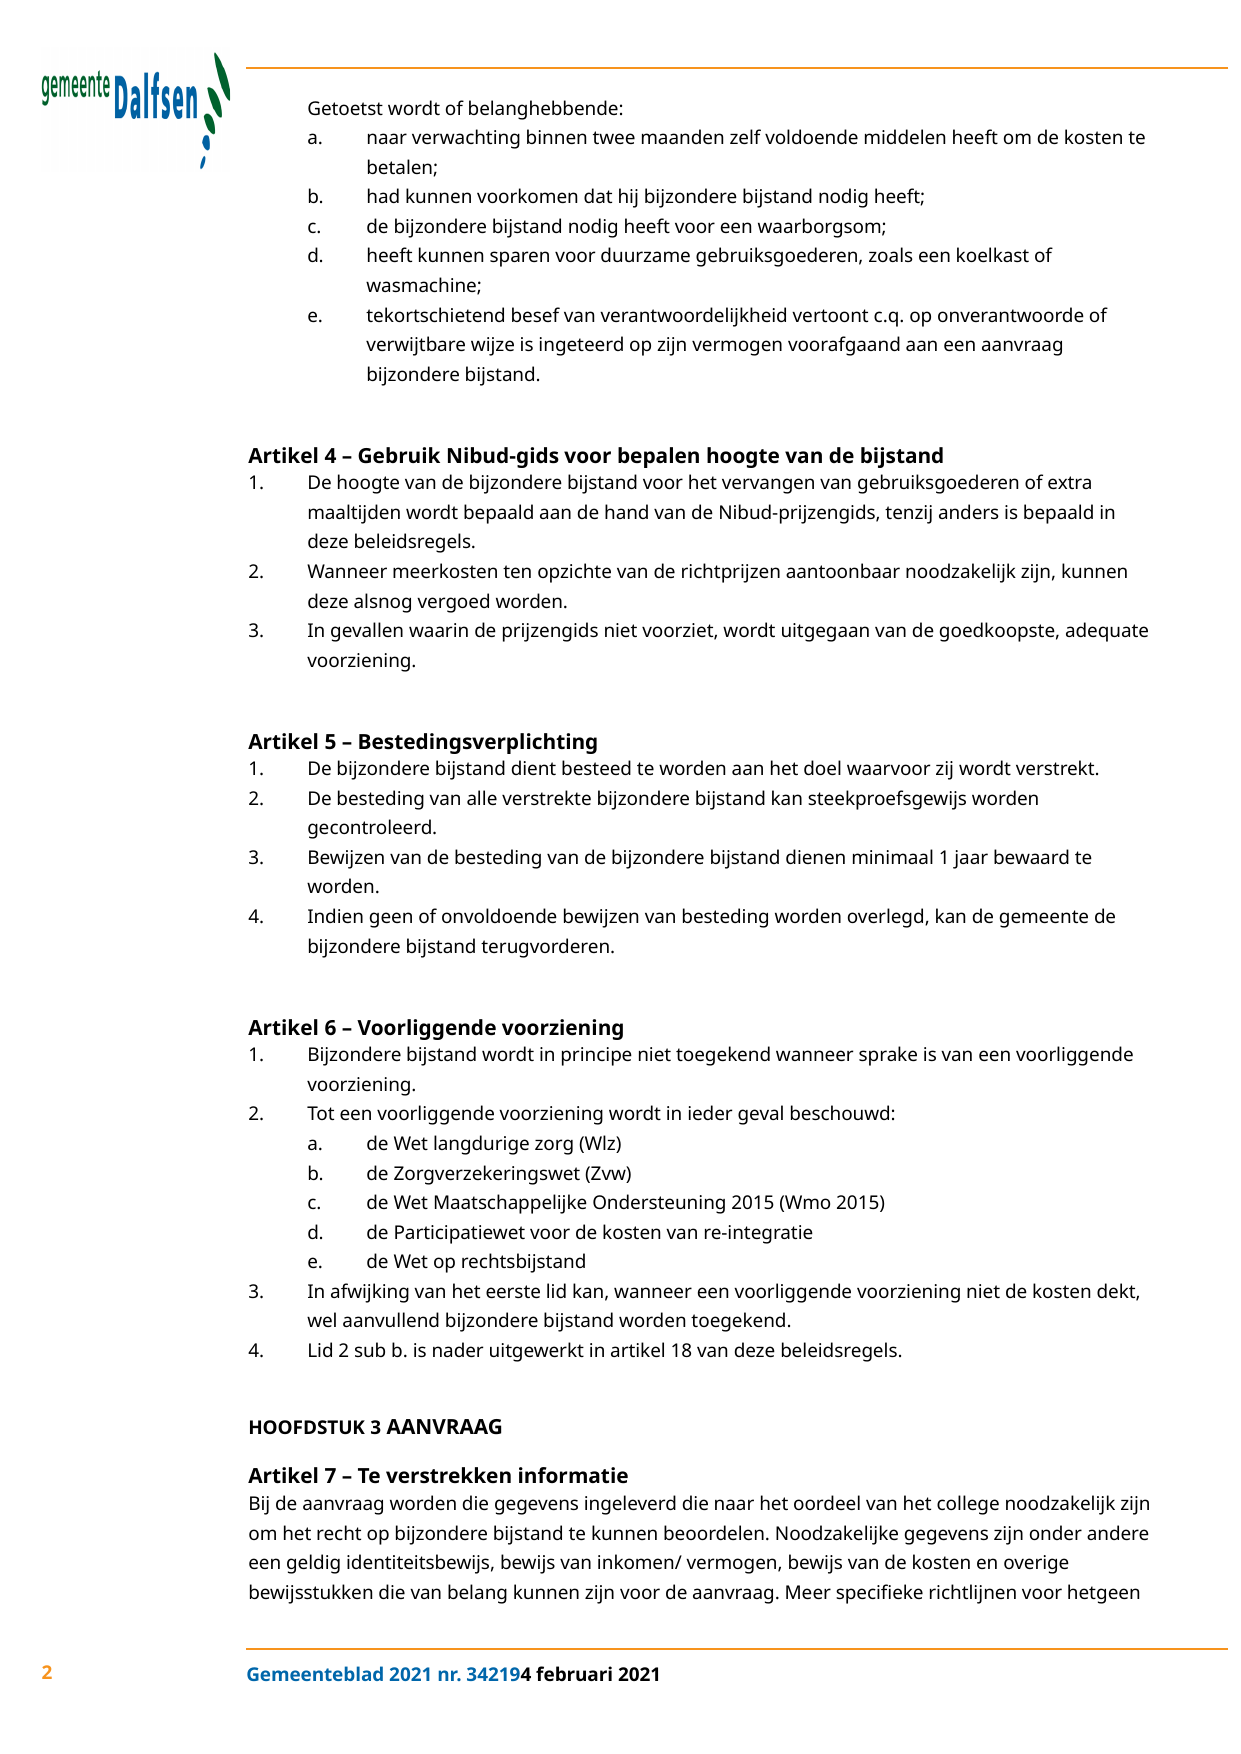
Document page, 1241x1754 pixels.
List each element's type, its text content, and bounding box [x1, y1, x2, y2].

list De besteding van alle verstrekte bijzondere bijstand kan steekproefsgewijs worden gecontroleerd. [248, 785, 1152, 840]
list De hoogte van de bijzondere bijstand voor het vervangen van gebruiksgoederen of extra maaltijden wordt bepaald aan de hand van de Nibud-prijzengids, tenzij anders is bepaald in deze beleidsregels. [248, 469, 1152, 554]
list de Participatiewet voor de kosten van re-integratie [307, 1219, 1152, 1244]
picture [41, 47, 231, 172]
list In afwijking van het eerste lid kan, wanneer een voorliggende voorziening niet de kosten dekt, wel aanvullend bijzondere bijstand worden toegekend. [248, 1278, 1152, 1333]
list de bijzondere bijstand nodig heeft voor een waarborgsom; [307, 213, 1152, 239]
list Bijzondere bijstand wordt in principe niet toegekend wanneer sprake is van een voorliggende voorziening. [248, 1041, 1152, 1097]
list de Zorgverzekeringswet (Zvw) [307, 1160, 1152, 1185]
list heeft kunnen sparen voor duurzame gebruiksgoederen, zoals een koelkast of wasmachine; [307, 243, 1152, 298]
list had kunnen voorkomen dat hij bijzondere bijstand nodig heeft; [307, 183, 1152, 209]
list naar verwachting binnen twee maanden zelf voldoende middelen heeft om de kosten te betalen; [307, 124, 1152, 180]
text Artikel 6 – Voorliggende voorziening [248, 1013, 1152, 1041]
list De bijzondere bijstand dient besteed te worden aan het doel waarvoor zij wordt verstrekt. [248, 755, 1152, 781]
list Wanneer meerkosten ten opzichte van de richtprijzen aantoonbaar noodzakelijk zijn, kunnen deze alsnog vergoed worden. [248, 558, 1152, 613]
list Getoetst wordt of belanghebbende: [248, 95, 1152, 121]
text Bij de aanvraag worden die gegevens ingeleverd die naar het oordeel van het college noodzakelijk zijn om het recht op bijzondere bijstand te kunnen beoordelen. Noodzakelijke gegevens zijn onder andere een geldig identiteitsbewijs, bewijs van inkomen/ vermogen, bewijs van de kosten en overige bewijsstukken die van belang kunnen zijn voor de aanvraag. Meer specifieke richtlijnen voor hetgeen [248, 1490, 1152, 1604]
list de Wet langdurige zorg (Wlz) [307, 1130, 1152, 1156]
list Tot een voorliggende voorziening wordt in ieder geval beschouwd: [248, 1101, 1152, 1126]
list tekortschietend besef van verantwoordelijkheid vertoont c.q. op onverantwoorde of verwijtbare wijze is ingeteerd op zijn vermogen voorafgaand aan een aanvraag bijzondere bijstand. [307, 302, 1152, 387]
list Lid 2 sub b. is nader uitgewerkt in artikel 18 van deze beleidsregels. [248, 1337, 1152, 1363]
list Bewijzen van de besteding van de bijzondere bijstand dienen minimaal 1 jaar bewaard te worden. [248, 844, 1152, 899]
list Indien geen of onvoldoende bewijzen van besteding worden overlegd, kan de gemeente de bijzondere bijstand terugvorderen. [248, 903, 1152, 959]
list de Wet op rechtsbijstand [307, 1248, 1152, 1274]
list de Wet Maatschappelijke Ondersteuning 2015 (Wmo 2015) [307, 1189, 1152, 1215]
text Artikel 4 – Gebruik Nibud-gids voor bepalen hoogte van de bijstand [248, 441, 1152, 469]
text HOOFDSTUK 3 AANVRAAG [248, 1412, 1152, 1441]
text Artikel 5 – Bestedingsverplichting [248, 727, 1152, 755]
list In gevallen waarin de prijzengids niet voorziet, wordt uitgegaan van de goedkoopste, adequate voorziening. [248, 617, 1152, 673]
text Artikel 7 – Te verstrekken informatie [248, 1462, 1152, 1490]
